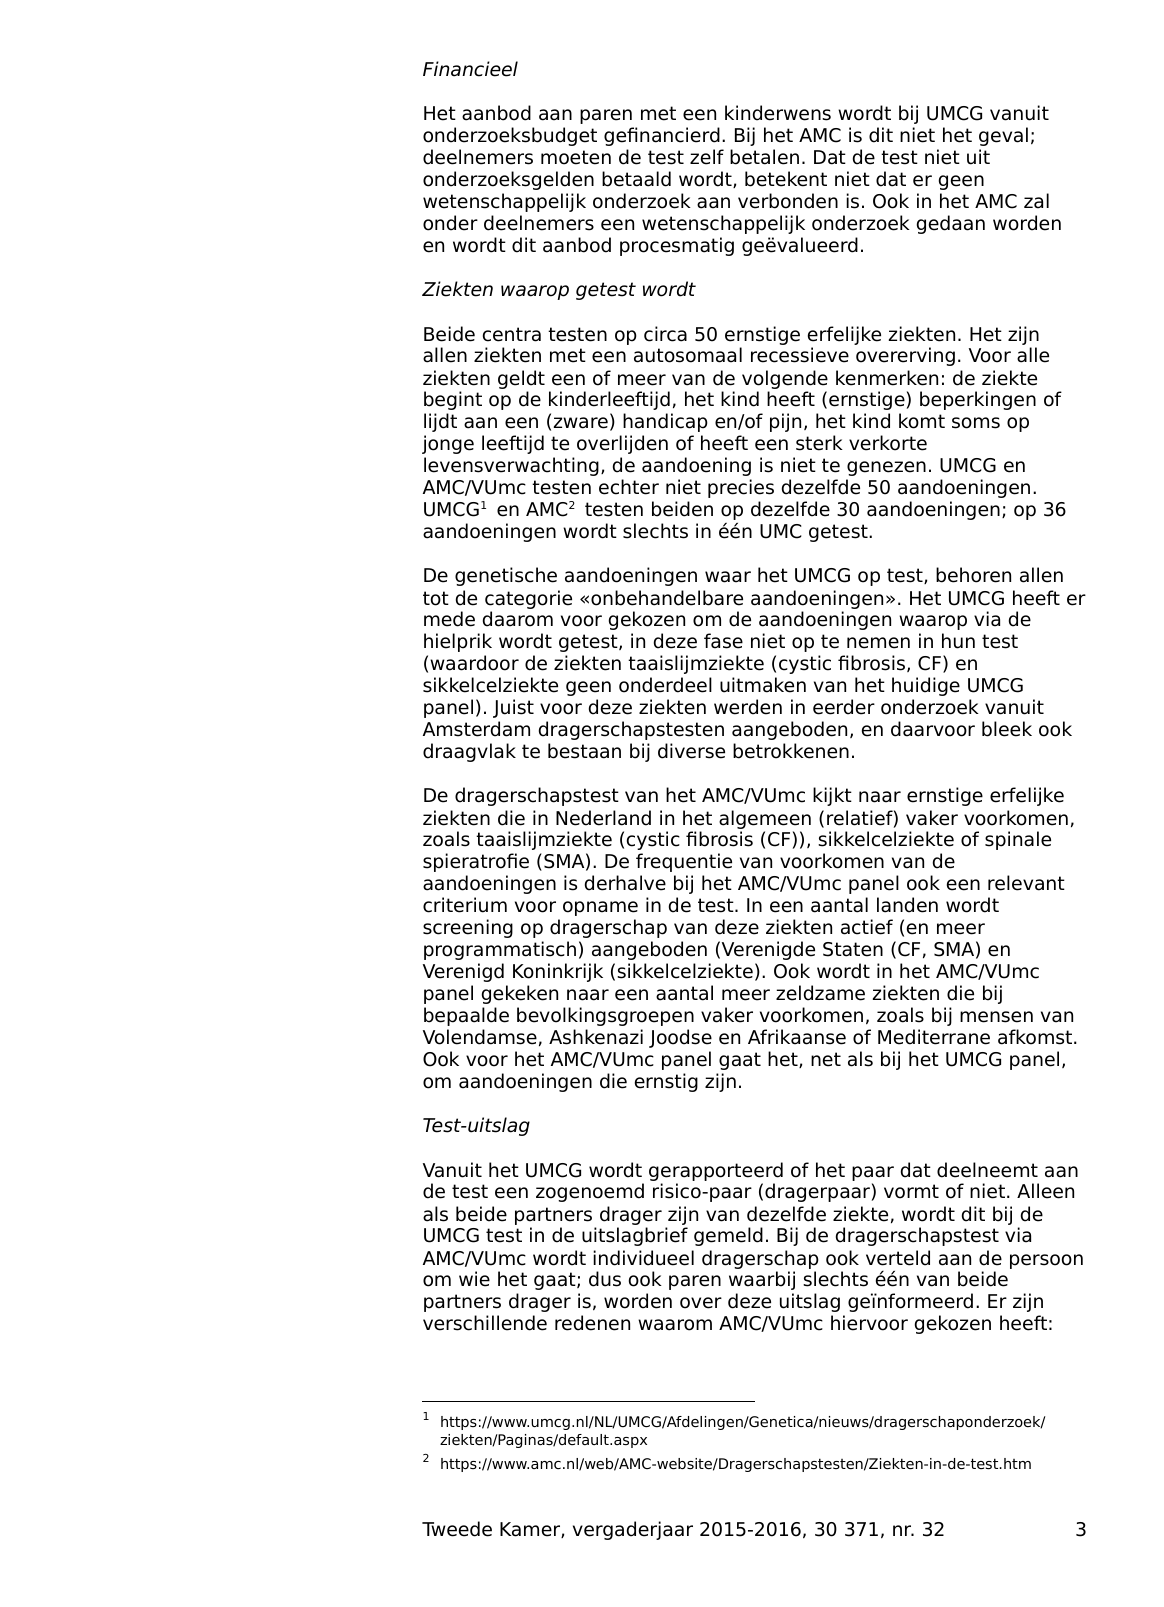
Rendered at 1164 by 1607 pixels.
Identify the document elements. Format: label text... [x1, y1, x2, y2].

subtitle Financieel [422, 59, 1087, 81]
text Vanuit het UMCG wordt gerapporteerd of het paar dat deelneemt aan de test een zogenoemd risico-paar (dragerpaar) vormt of niet. Alleen als beide partners drager zijn van dezelfde ziekte, wordt dit bij de UMCG test in de uitslagbrief gemeld. Bij de dragerschapstest via AMC/VUmc wordt individueel dragerschap ook verteld aan de persoon om wie het gaat; dus ook paren waarbij slechts één van beide partners drager is, worden over deze uitslag geïnformeerd. Er zijn verschillende redenen waarom AMC/VUmc hiervoor gekozen heeft: [422, 1159, 1087, 1335]
subtitle Test-uitslag [422, 1115, 1087, 1137]
text https://www.umcg.nl/NL/UMCG/Afdelingen/Genetica/nieuws/dragerschaponderzoek/ziekten/Paginas/default.aspx [422, 1410, 1087, 1449]
subtitle Ziekten waarop getest wordt [422, 279, 1087, 301]
text Beide centra testen op circa 50 ernstige erfelijke ziekten. Het zijn allen ziekten met een autosomaal recessieve overerving. Voor alle ziekten geldt een of meer van de volgende kenmerken: de ziekte begint op de kinderleeftijd, het kind heeft (ernstige) beperkingen of lijdt aan een (zware) handicap en/of pijn, het kind komt soms op jonge leeftijd te overlijden of heeft een sterk verkorte levensverwachting, de aandoening is niet te genezen. UMCG en AMC/VUmc testen echter niet precies dezelfde 50 aandoeningen. UMCG en AMC testen beiden op dezelfde 30 aandoeningen; op 36 aandoeningen wordt slechts in één UMC getest. [422, 323, 1087, 543]
text https://www.amc.nl/web/AMC-website/Dragerschapstesten/Ziekten-in-de-test.htm [422, 1452, 1087, 1474]
text De dragerschapstest van het AMC/VUmc kijkt naar ernstige erfelijke ziekten die in Nederland in het algemeen (relatief) vaker voorkomen, zoals taaislijmziekte (cystic fibrosis (CF)), sikkelcelziekte of spinale spieratrofie (SMA). De frequentie van voorkomen van de aandoeningen is derhalve bij het AMC/VUmc panel ook een relevant criterium voor opname in de test. In een aantal landen wordt screening op dragerschap van deze ziekten actief (en meer programmatisch) aangeboden (Verenigde Staten (CF, SMA) en Verenigd Koninkrijk (sikkelcelziekte). Ook wordt in het AMC/VUmc panel gekeken naar een aantal meer zeldzame ziekten die bij bepaalde bevolkingsgroepen vaker voorkomen, zoals bij mensen van Volendamse, Ashkenazi Joodse en Afrikaanse of Mediterrane afkomst. Ook voor het AMC/VUmc panel gaat het, net als bij het UMCG panel, om aandoeningen die ernstig zijn. [422, 785, 1087, 1093]
text De genetische aandoeningen waar het UMCG op test, behoren allen tot de categorie «onbehandelbare aandoeningen». Het UMCG heeft er mede daarom voor gekozen om de aandoeningen waarop via de hielprik wordt getest, in deze fase niet op te nemen in hun test (waardoor de ziekten taaislijmziekte (cystic fibrosis, CF) en sikkelcelziekte geen onderdeel uitmaken van het huidige UMCG panel). Juist voor deze ziekten werden in eerder onderzoek vanuit Amsterdam dragerschapstesten aangeboden, en daarvoor bleek ook draagvlak te bestaan bij diverse betrokkenen. [422, 565, 1087, 763]
text Het aanbod aan paren met een kinderwens wordt bij UMCG vanuit onderzoeksbudget gefinancierd. Bij het AMC is dit niet het geval; deelnemers moeten de test zelf betalen. Dat de test niet uit onderzoeksgelden betaald wordt, betekent niet dat er geen wetenschappelijk onderzoek aan verbonden is. Ook in het AMC zal onder deelnemers een wetenschappelijk onderzoek gedaan worden en wordt dit aanbod procesmatig geëvalueerd. [422, 103, 1087, 257]
